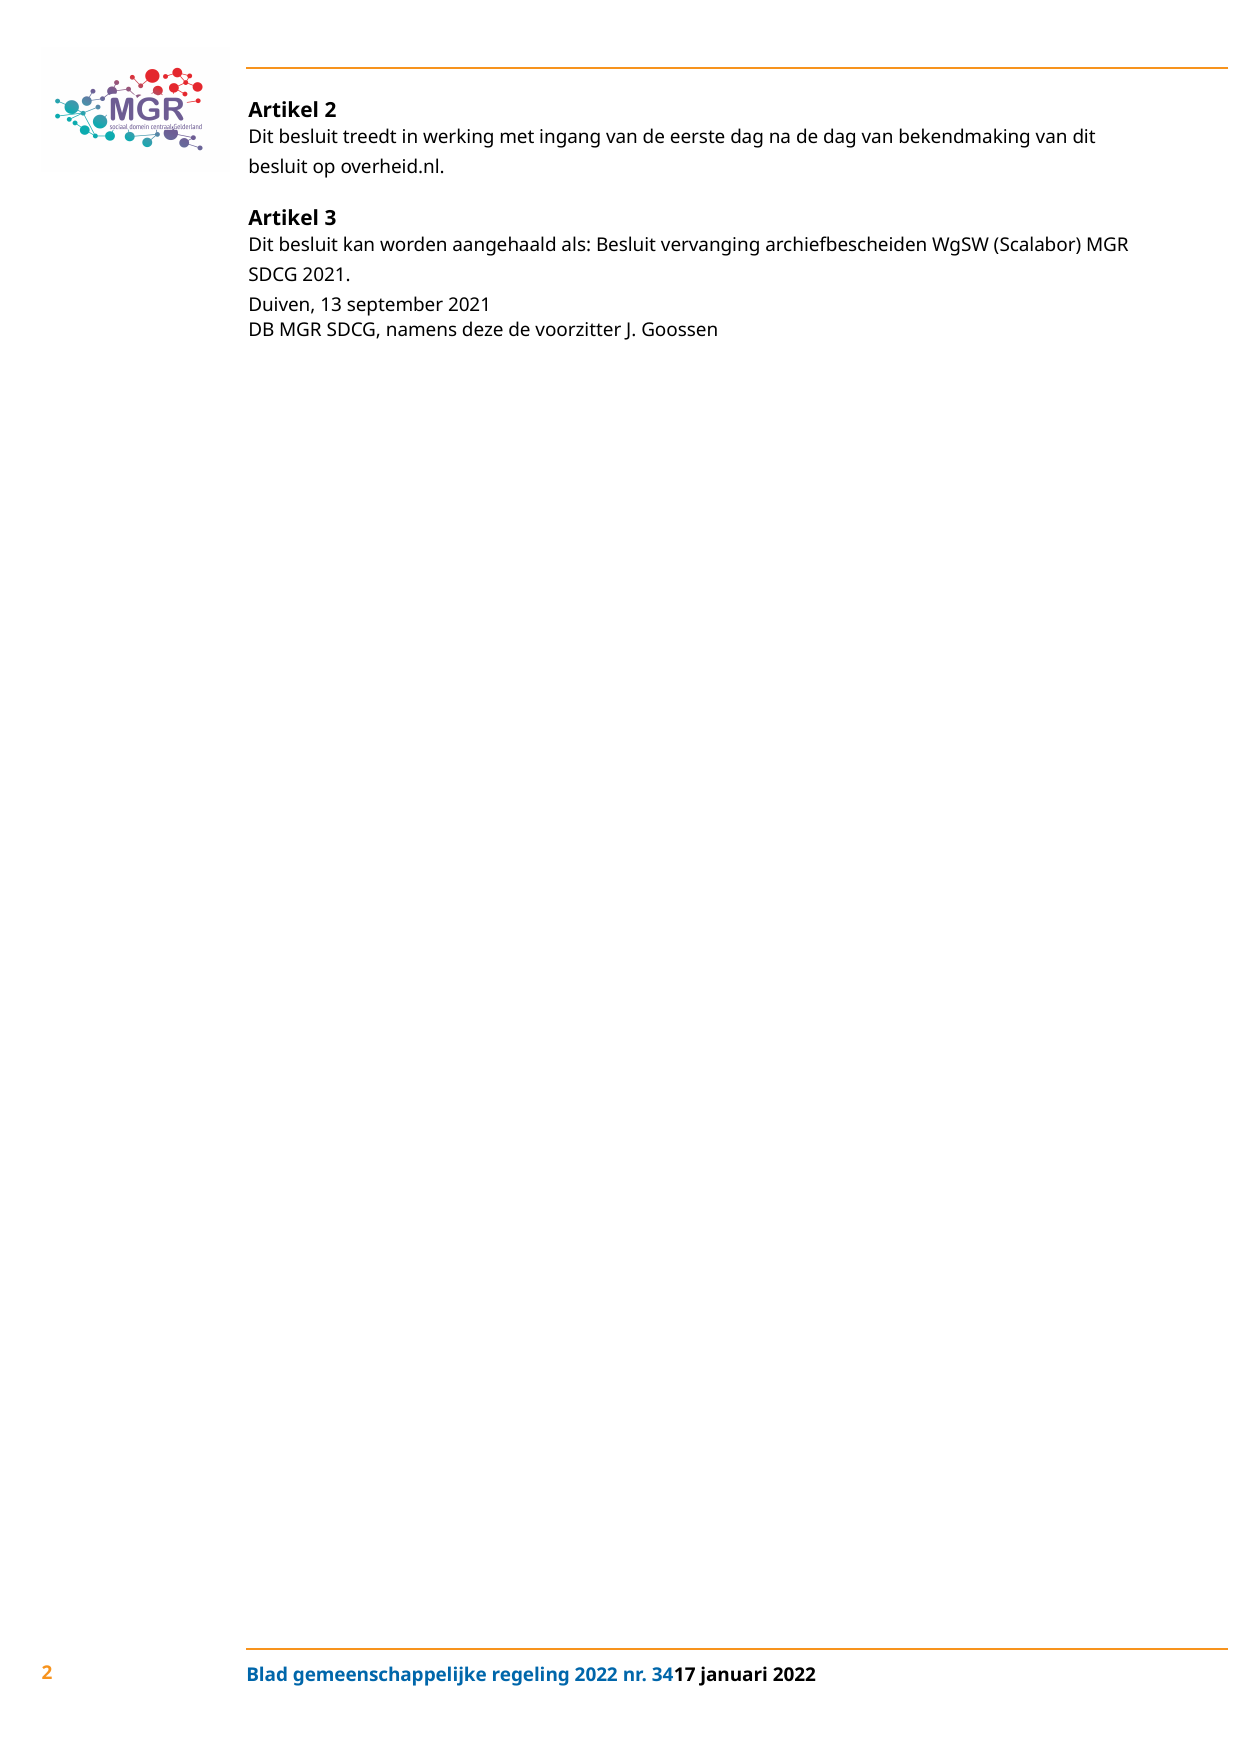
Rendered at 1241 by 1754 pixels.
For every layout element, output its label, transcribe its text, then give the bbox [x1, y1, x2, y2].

text DB MGR SDCG, namens deze de voorzitter J. Goossen [248, 317, 1152, 342]
text Duiven, 13 september 2021 [248, 291, 1152, 317]
text Artikel 2 [248, 95, 1152, 123]
picture [41, 47, 231, 172]
text Artikel 3 [248, 203, 1152, 232]
text Dit besluit treedt in werking met ingang van de eerste dag na de dag van bekendmaking van dit besluit op overheid.nl. [248, 123, 1152, 178]
text Dit besluit kan worden aangehaald als: Besluit vervanging archiefbescheiden WgSW (Scalabor) MGR SDCG 2021. [248, 232, 1152, 287]
